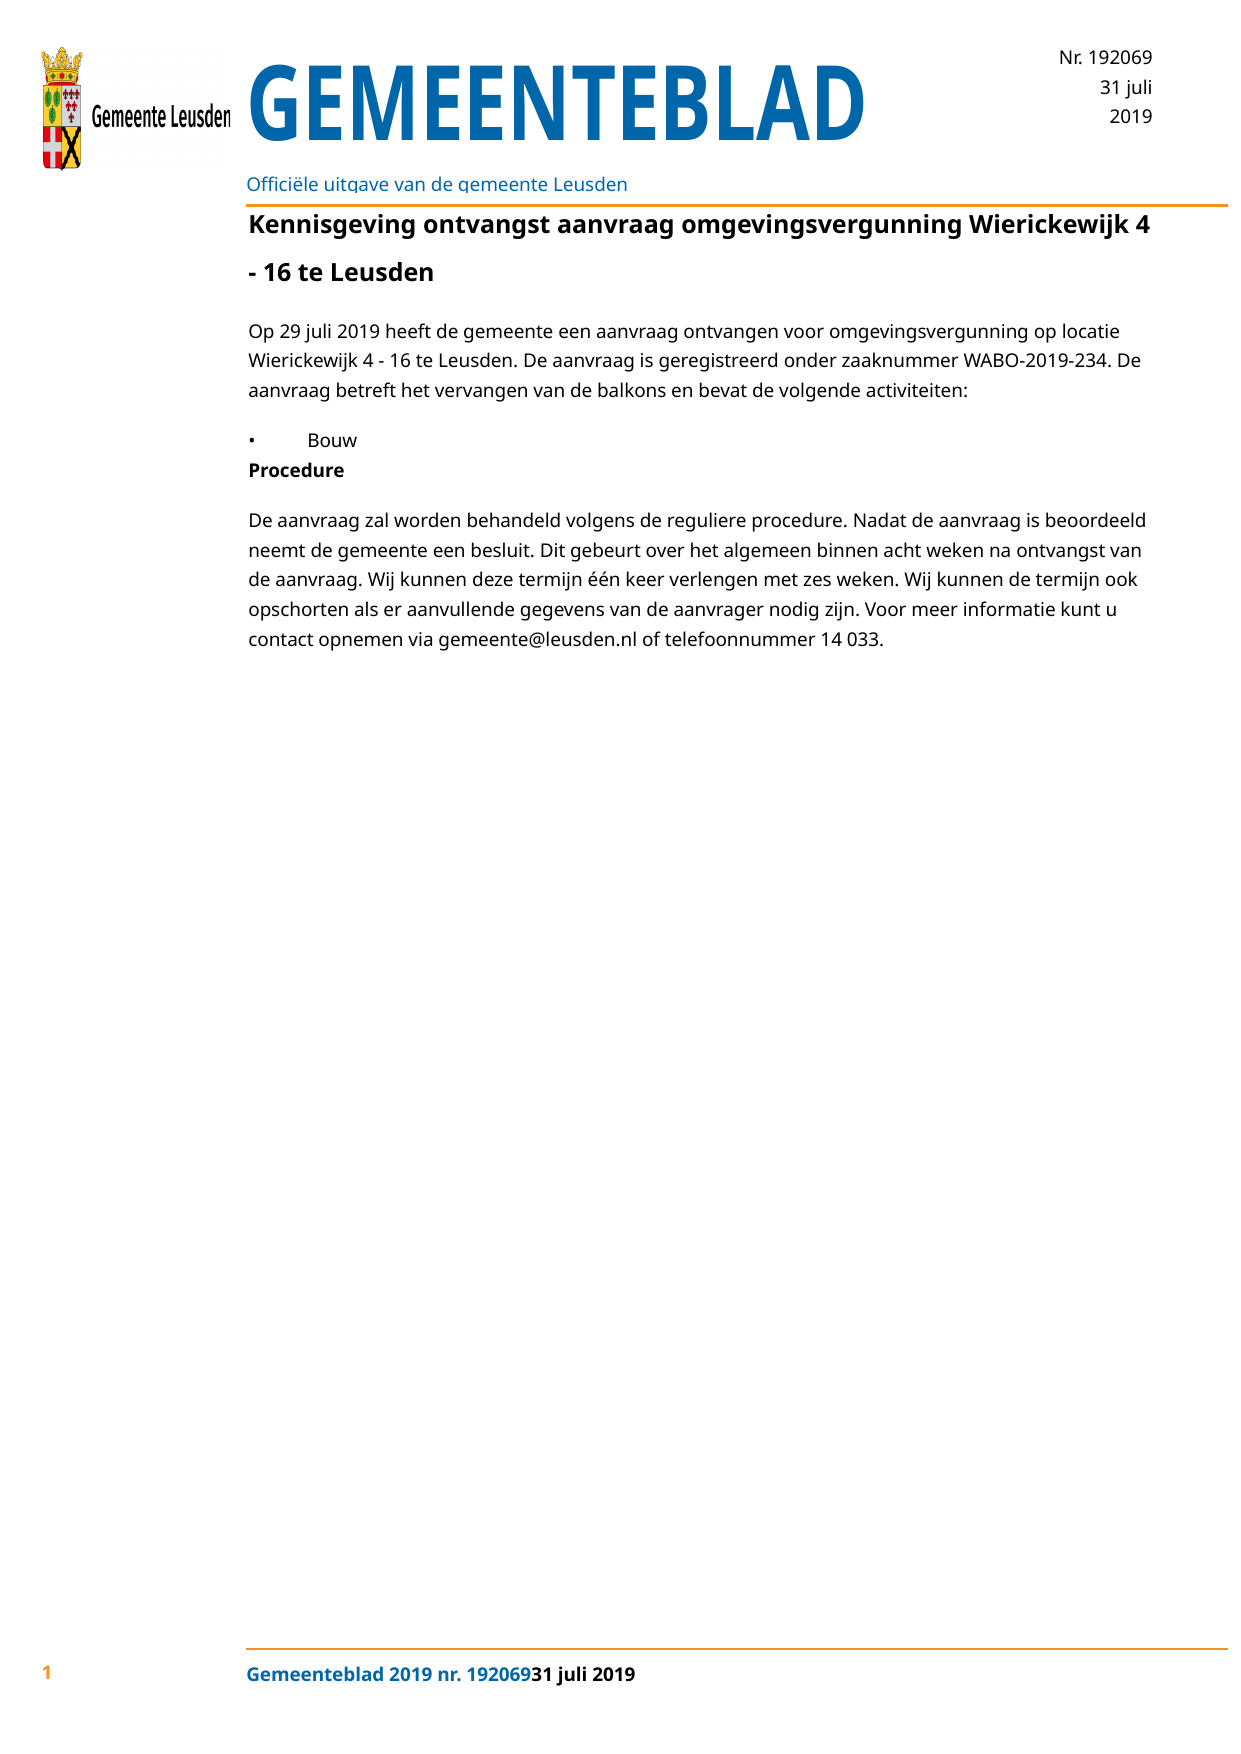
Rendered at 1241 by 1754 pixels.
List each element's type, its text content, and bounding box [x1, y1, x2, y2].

text Kennisgeving ontvangst aanvraag omgevingsvergunning Wierickewijk 4 - 16 te Leusden [248, 207, 1152, 288]
text Op 29 juli 2019 heeft de gemeente een aanvraag ontvangen voor omgevingsvergunning op locatie Wierickewijk 4 - 16 te Leusden. De aanvraag is geregistreerd onder zaaknummer WABO-2019-234. De aanvraag betreft het vervangen van de balkons en bevat de volgende activiteiten: [248, 318, 1152, 403]
text De aanvraag zal worden behandeld volgens de reguliere procedure. Nadat de aanvraag is beoordeeld neemt de gemeente een besluit. Dit gebeurt over het algemeen binnen acht weken na ontvangst van de aanvraag. Wij kunnen deze termijn één keer verlengen met zes weken. Wij kunnen de termijn ook opschorten als er aanvullende gegevens van de aanvrager nodig zijn. Voor meer informatie kunt u contact opnemen via gemeente@leusden.nl of telefoonnummer 14 033. [248, 507, 1152, 652]
text Procedure [248, 457, 1152, 483]
list Bouw [248, 427, 1152, 453]
picture [41, 47, 231, 172]
